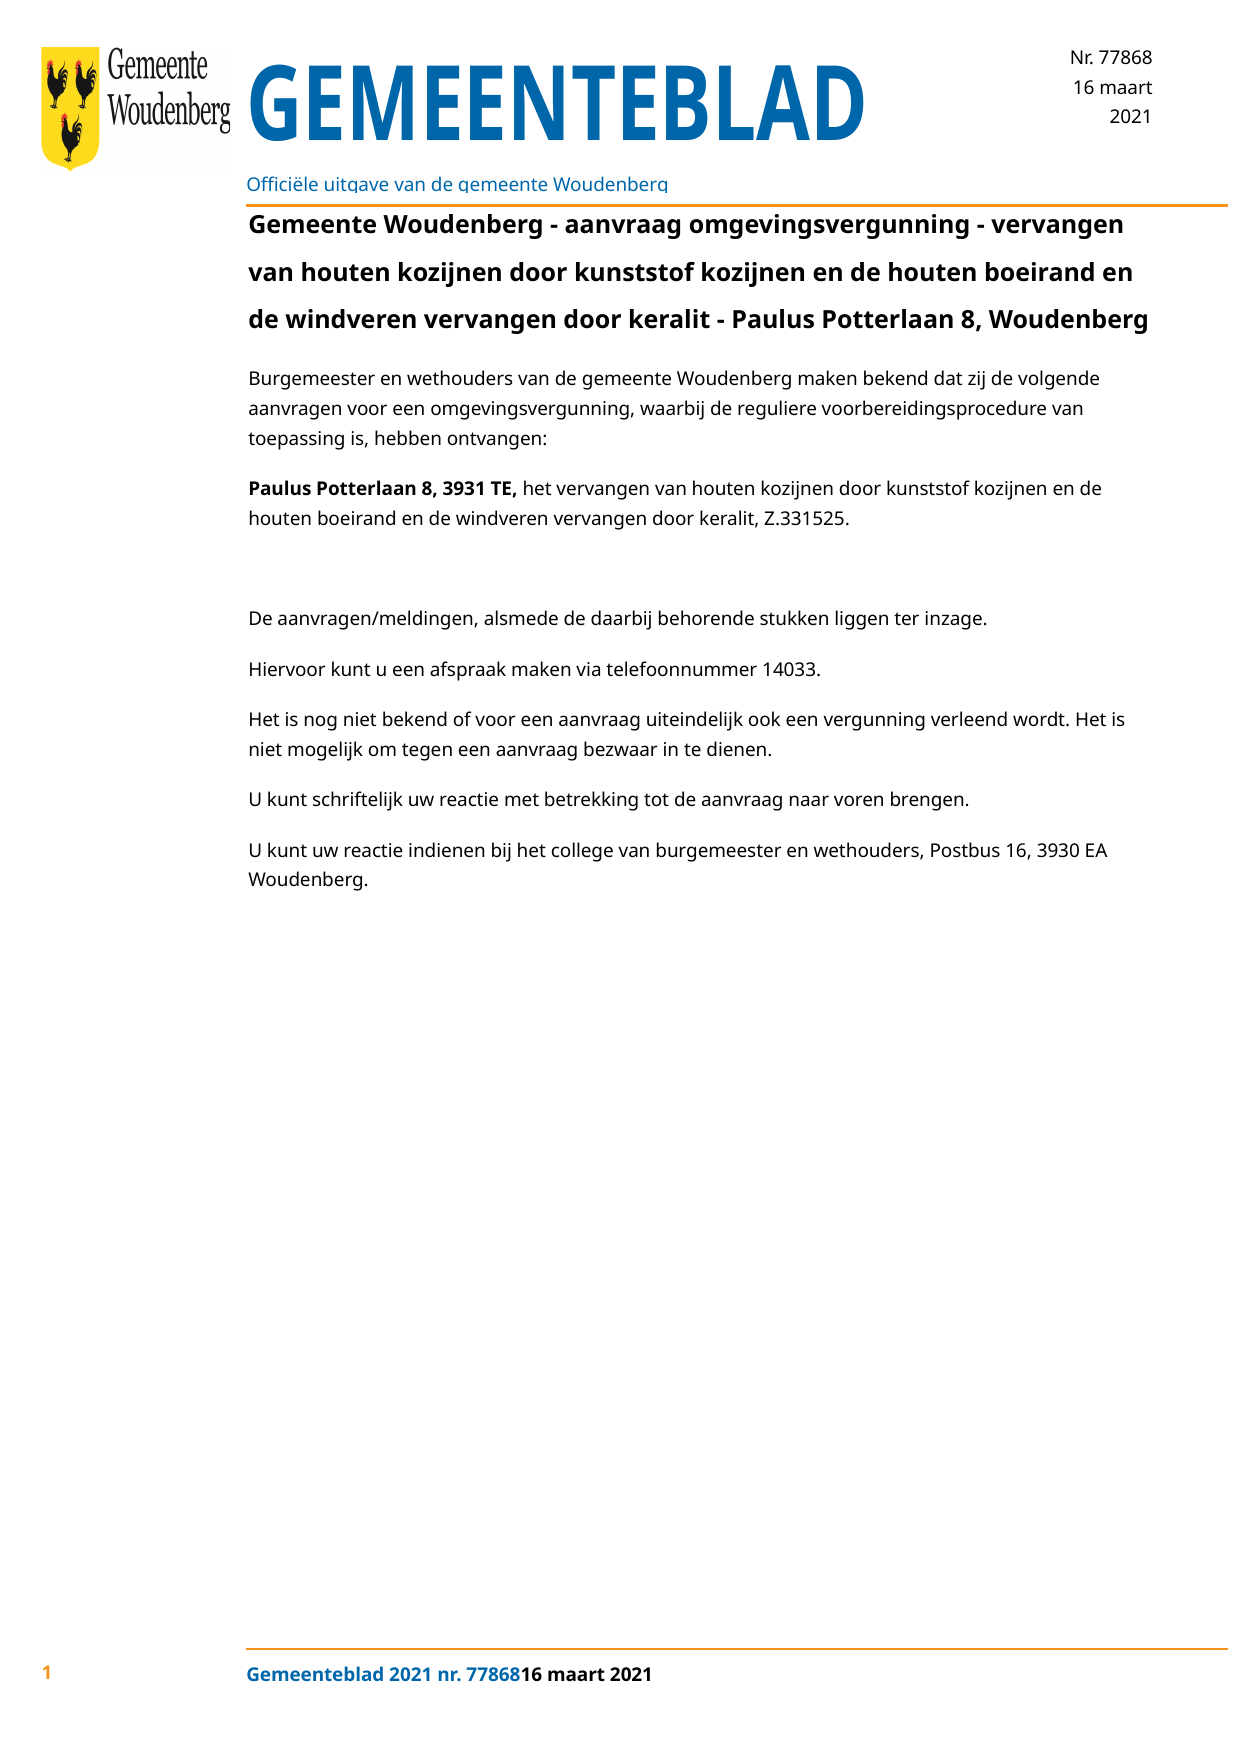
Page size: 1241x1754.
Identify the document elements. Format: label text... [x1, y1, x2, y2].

text Het is nog niet bekend of voor een aanvraag uiteindelijk ook een vergunning verleend wordt. Het is niet mogelijk om tegen een aanvraag bezwaar in te dienen. [248, 706, 1152, 762]
text De aanvragen/meldingen, alsmede de daarbij behorende stukken liggen ter inzage. [248, 606, 1152, 631]
text Burgemeester en wethouders van de gemeente Woudenberg maken bekend dat zij de volgende aanvragen voor een omgevingsvergunning, waarbij de reguliere voorbereidingsprocedure van toepassing is, hebben ontvangen: [248, 366, 1152, 450]
text U kunt uw reactie indienen bij het college van burgemeester en wethouders, Postbus 16, 3930 EA Woudenberg. [248, 837, 1152, 892]
text Paulus Potterlaan 8, 3931 TE, het vervangen van houten kozijnen door kunststof kozijnen en de houten boeirand en de windveren vervangen door keralit, Z.331525. [248, 475, 1152, 530]
text Hiervoor kunt u een afspraak maken via telefoonnummer 14033. [248, 656, 1152, 682]
picture [41, 47, 231, 172]
text Gemeente Woudenberg - aanvraag omgevingsvergunning - vervangen van houten kozijnen door kunststof kozijnen en de houten boeirand en de windveren vervangen door keralit - Paulus Potterlaan 8, Woudenberg [248, 207, 1152, 336]
text U kunt schriftelijk uw reactie met betrekking tot de aanvraag naar voren brengen. [248, 786, 1152, 812]
